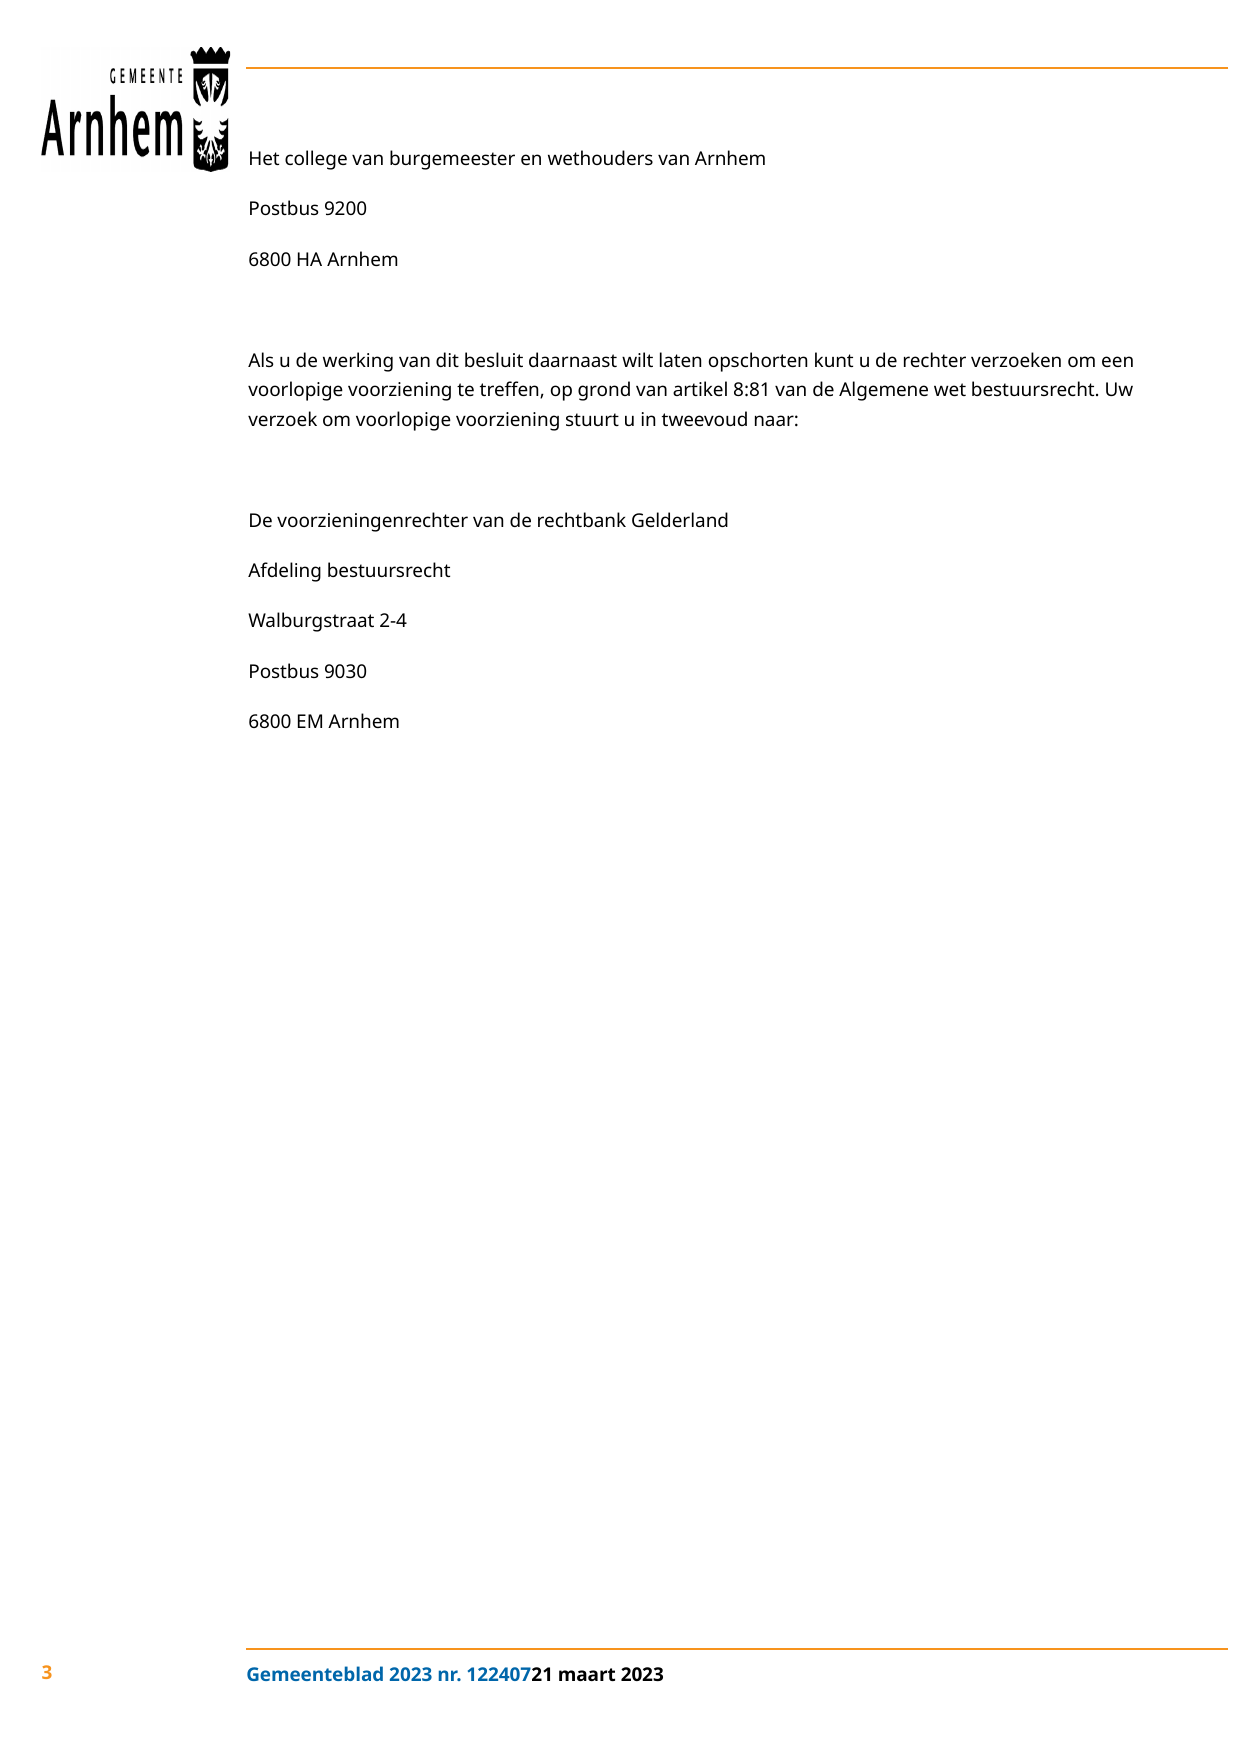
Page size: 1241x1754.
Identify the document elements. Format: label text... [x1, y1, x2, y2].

text 6800 EM Arnhem [248, 708, 1152, 734]
text De voorzieningenrechter van de rechtbank Gelderland [248, 507, 1152, 533]
picture [41, 47, 231, 172]
text 6800 HA Arnhem [248, 246, 1152, 272]
text Walburgstraat 2-4 [248, 608, 1152, 633]
text Postbus 9200 [248, 196, 1152, 221]
text Afdeling bestuursrecht [248, 557, 1152, 583]
text Postbus 9030 [248, 658, 1152, 684]
text Het college van burgemeester en wethouders van Arnhem [248, 145, 1152, 171]
text Als u de werking van dit besluit daarnaast wilt laten opschorten kunt u de rechter verzoeken om een voorlopige voorziening te treffen, op grond van artikel 8:81 van de Algemene wet bestuursrecht. Uw verzoek om voorlopige voorziening stuurt u in tweevoud naar: [248, 347, 1152, 432]
